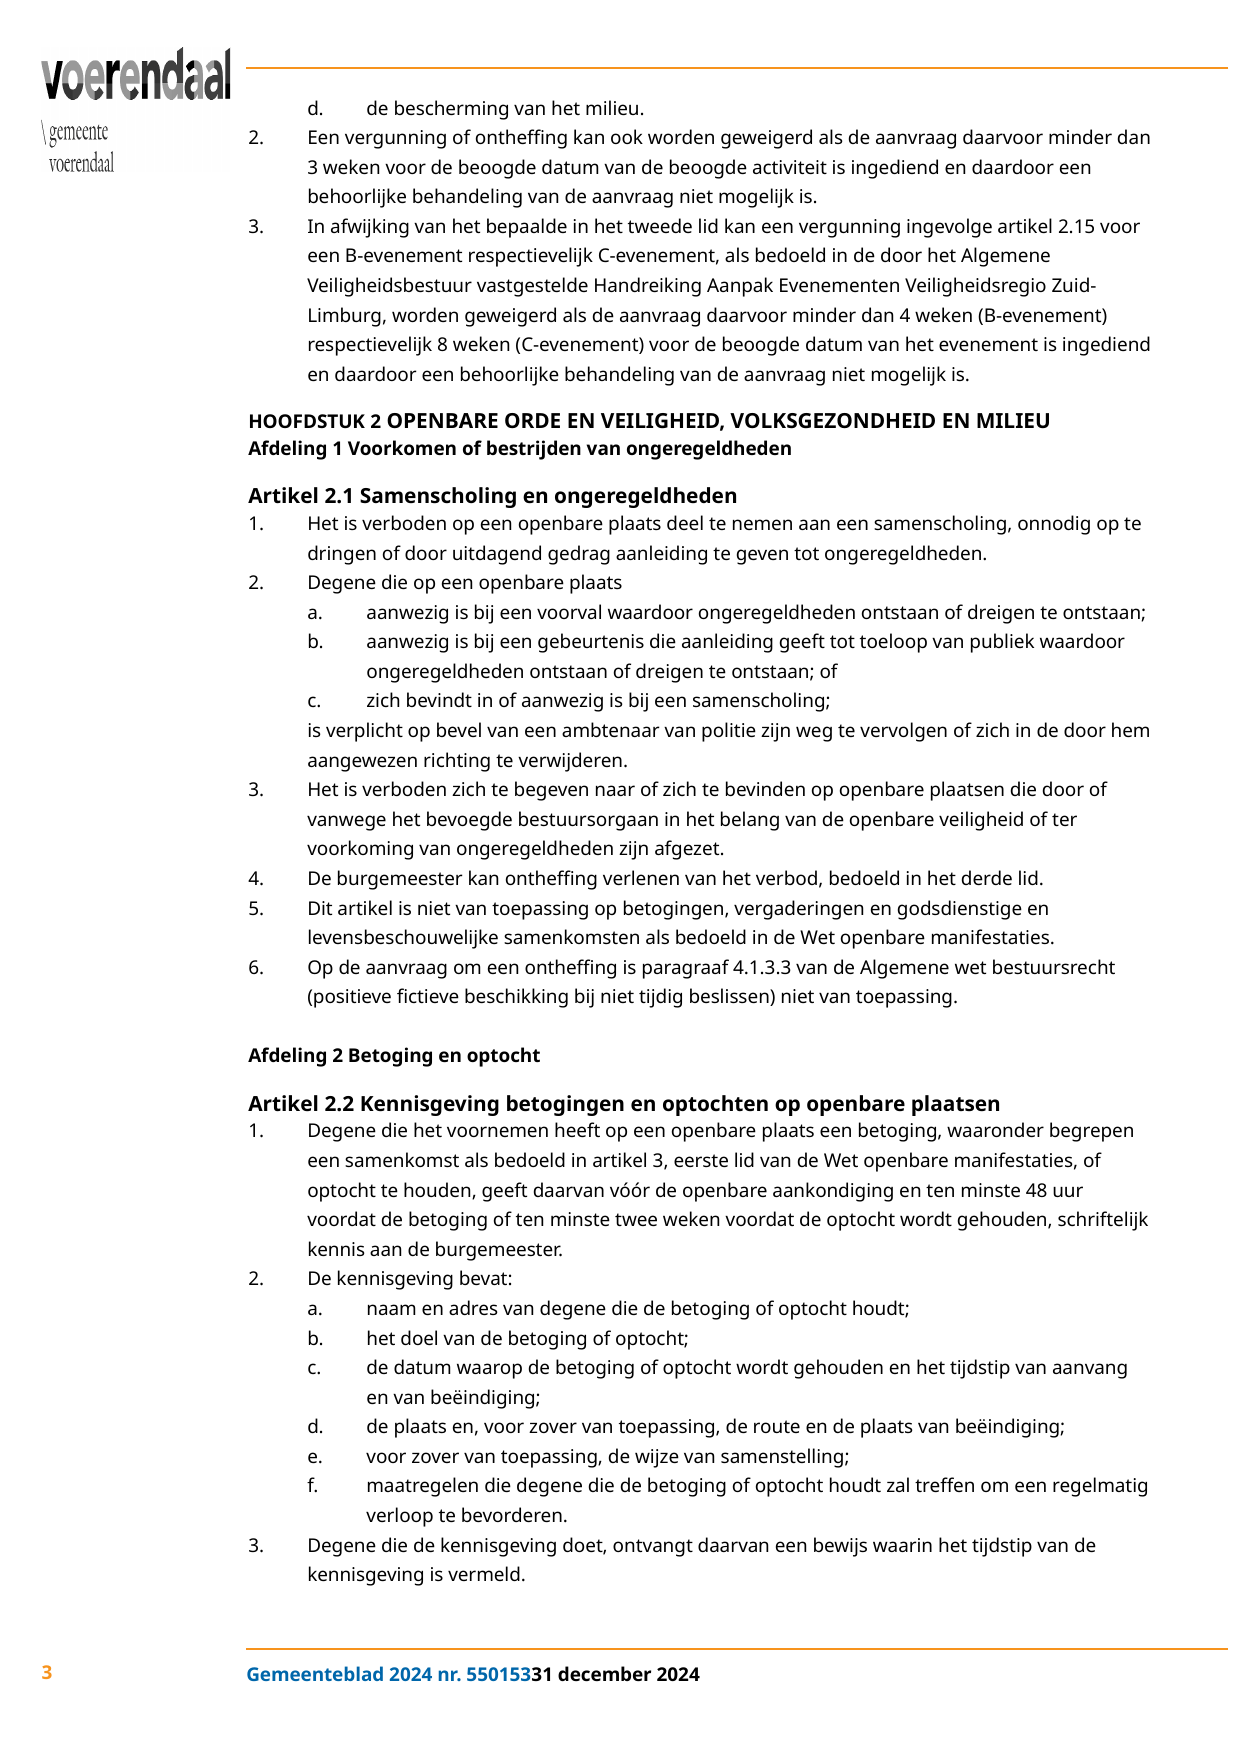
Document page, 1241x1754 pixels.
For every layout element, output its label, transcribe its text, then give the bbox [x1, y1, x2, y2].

list Het is verboden zich te begeven naar of zich te bevinden op openbare plaatsen die door of vanwege het bevoegde bestuursorgaan in het belang van de openbare veiligheid of ter voorkoming van ongeregeldheden zijn afgezet. [248, 776, 1152, 861]
text Afdeling 2 Betoging en optocht [248, 1043, 1152, 1068]
list aanwezig is bij een voorval waardoor ongeregeldheden ontstaan of dreigen te ontstaan; [307, 599, 1152, 624]
list Dit artikel is niet van toepassing op betogingen, vergaderingen en godsdienstige en levensbeschouwelijke samenkomsten als bedoeld in de Wet openbare manifestaties. [248, 895, 1152, 950]
text Artikel 2.2 Kennisgeving betogingen en optochten op openbare plaatsen [248, 1089, 1152, 1118]
list zich bevindt in of aanwezig is bij een samenscholing; [307, 688, 1152, 713]
list de datum waarop de betoging of optocht wordt gehouden en het tijdstip van aanvang en van beëindiging; [307, 1354, 1152, 1409]
text HOOFDSTUK 2 OPENBARE ORDE EN VEILIGHEID, VOLKSGEZONDHEID EN MILIEU [248, 407, 1152, 435]
list De kennisgeving bevat: [248, 1266, 1152, 1291]
list de plaats en, voor zover van toepassing, de route en de plaats van beëindiging; [307, 1413, 1152, 1439]
picture [41, 47, 231, 172]
list de bescherming van het milieu. [307, 95, 1152, 121]
list voor zover van toepassing, de wijze van samenstelling; [307, 1443, 1152, 1469]
list naam en adres van degene die de betoging of optocht houdt; [307, 1295, 1152, 1321]
list Degene die het voornemen heeft op een openbare plaats een betoging, waaronder begrepen een samenkomst als bedoeld in artikel 3, eerste lid van de Wet openbare manifestaties, of optocht te houden, geeft daarvan vóór de openbare aankondiging en ten minste 48 uur voordat de betoging of ten minste twee weken voordat de optocht wordt gehouden, schriftelijk kennis aan de burgemeester. [248, 1118, 1152, 1262]
list Degene die de kennisgeving doet, ontvangt daarvan een bewijs waarin het tijdstip van de kennisgeving is vermeld. [248, 1532, 1152, 1587]
text Artikel 2.1 Samenscholing en ongeregeldheden [248, 482, 1152, 510]
list aanwezig is bij een gebeurtenis die aanleiding geeft tot toeloop van publiek waardoor ongeregeldheden ontstaan of dreigen te ontstaan; of [307, 628, 1152, 684]
list Het is verboden op een openbare plaats deel te nemen aan een samenscholing, onnodig op te dringen of door uitdagend gedrag aanleiding te geven tot ongeregeldheden. [248, 510, 1152, 565]
list In afwijking van het bepaalde in het tweede lid kan een vergunning ingevolge artikel 2.15 voor een B-evenement respectievelijk C-evenement, als bedoeld in de door het Algemene Veiligheidsbestuur vastgestelde Handreiking Aanpak Evenementen Veiligheidsregio Zuid-Limburg, worden geweigerd als de aanvraag daarvoor minder dan 4 weken (B-evenement) respectievelijk 8 weken (C-evenement) voor de beoogde datum van het evenement is ingediend en daardoor een behoorlijke behandeling van de aanvraag niet mogelijk is. [248, 213, 1152, 387]
list het doel van de betoging of optocht; [307, 1325, 1152, 1350]
text Afdeling 1 Voorkomen of bestrijden van ongeregeldheden [248, 435, 1152, 461]
list is verplicht op bevel van een ambtenaar van politie zijn weg te vervolgen of zich in de door hem aangewezen richting te verwijderen. [248, 717, 1152, 772]
list Degene die op een openbare plaats [248, 569, 1152, 595]
list maatregelen die degene die de betoging of optocht houdt zal treffen om een regelmatig verloop te bevorderen. [307, 1473, 1152, 1528]
list Op de aanvraag om een ontheffing is paragraaf 4.1.3.3 van de Algemene wet bestuursrecht (positieve fictieve beschikking bij niet tijdig beslissen) niet van toepassing. [248, 954, 1152, 1009]
list De burgemeester kan ontheffing verlenen van het verbod, bedoeld in het derde lid. [248, 865, 1152, 891]
list Een vergunning of ontheffing kan ook worden geweigerd als de aanvraag daarvoor minder dan 3 weken voor de beoogde datum van de beoogde activiteit is ingediend en daardoor een behoorlijke behandeling van de aanvraag niet mogelijk is. [248, 124, 1152, 209]
